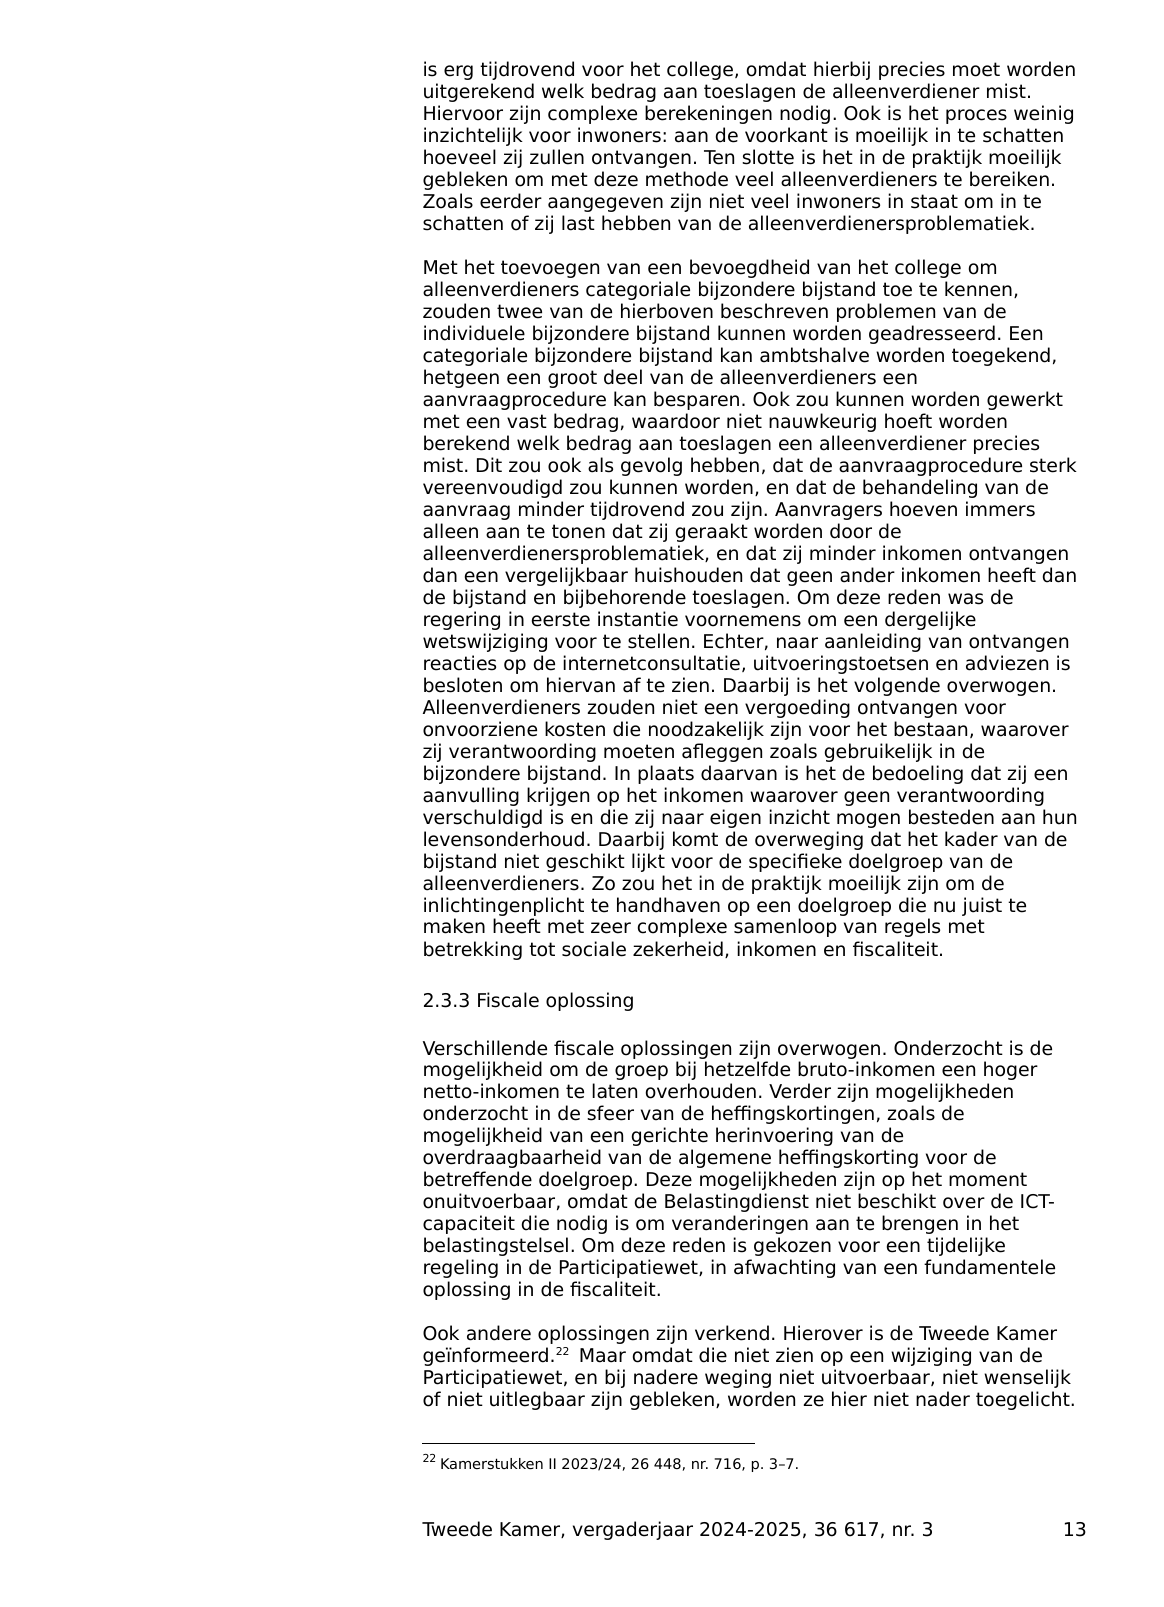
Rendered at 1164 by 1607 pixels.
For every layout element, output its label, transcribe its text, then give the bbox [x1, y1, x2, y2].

text Kamerstukken II 2023/24, 26 448, nr. 716, p. 3–7. [422, 1452, 1087, 1474]
text Ook andere oplossingen zijn verkend. Hierover is de Tweede Kamer geïnformeerd. Maar omdat die niet zien op een wijziging van de Participatiewet, en bij nadere weging niet uitvoerbaar, niet wenselijk of niet uitlegbaar zijn gebleken, worden ze hier niet nader toegelicht. [422, 1323, 1087, 1411]
text is erg tijdrovend voor het college, omdat hierbij precies moet worden uitgerekend welk bedrag aan toeslagen de alleenverdiener mist. Hiervoor zijn complexe berekeningen nodig. Ook is het proces weinig inzichtelijk voor inwoners: aan de voorkant is moeilijk in te schatten hoeveel zij zullen ontvangen. Ten slotte is het in de praktijk moeilijk gebleken om met deze methode veel alleenverdieners te bereiken. Zoals eerder aangegeven zijn niet veel inwoners in staat om in te schatten of zij last hebben van de alleenverdienersproblematiek. [422, 59, 1087, 235]
text Verschillende fiscale oplossingen zijn overwogen. Onderzocht is de mogelijkheid om de groep bij hetzelfde bruto-inkomen een hoger netto-inkomen te laten overhouden. Verder zijn mogelijkheden onderzocht in de sfeer van de heffingskortingen, zoals de mogelijkheid van een gerichte herinvoering van de overdraagbaarheid van de algemene heffingskorting voor de betreffende doelgroep. Deze mogelijkheden zijn op het moment onuitvoerbaar, omdat de Belastingdienst niet beschikt over de ICT-capaciteit die nodig is om veranderingen aan te brengen in het belastingstelsel. Om deze reden is gekozen voor een tijdelijke regeling in de Participatiewet, in afwachting van een fundamentele oplossing in de fiscaliteit. [422, 1037, 1087, 1301]
text Met het toevoegen van een bevoegdheid van het college om alleenverdieners categoriale bijzondere bijstand toe te kennen, zouden twee van de hierboven beschreven problemen van de individuele bijzondere bijstand kunnen worden geadresseerd. Een categoriale bijzondere bijstand kan ambtshalve worden toegekend, hetgeen een groot deel van de alleenverdieners een aanvraagprocedure kan besparen. Ook zou kunnen worden gewerkt met een vast bedrag, waardoor niet nauwkeurig hoeft worden berekend welk bedrag aan toeslagen een alleenverdiener precies mist. Dit zou ook als gevolg hebben, dat de aanvraagprocedure sterk vereenvoudigd zou kunnen worden, en dat de behandeling van de aanvraag minder tijdrovend zou zijn. Aanvragers hoeven immers alleen aan te tonen dat zij geraakt worden door de alleenverdienersproblematiek, en dat zij minder inkomen ontvangen dan een vergelijkbaar huishouden dat geen ander inkomen heeft dan de bijstand en bijbehorende toeslagen. Om deze reden was de regering in eerste instantie voornemens om een dergelijke wetswijziging voor te stellen. Echter, naar aanleiding van ontvangen reacties op de internetconsultatie, uitvoeringstoetsen en adviezen is besloten om hiervan af te zien. Daarbij is het volgende overwogen. Alleenverdieners zouden niet een vergoeding ontvangen voor onvoorziene kosten die noodzakelijk zijn voor het bestaan, waarover zij verantwoording moeten afleggen zoals gebruikelijk in de bijzondere bijstand. In plaats daarvan is het de bedoeling dat zij een aanvulling krijgen op het inkomen waarover geen verantwoording verschuldigd is en die zij naar eigen inzicht mogen besteden aan hun levensonderhoud. Daarbij komt de overweging dat het kader van de bijstand niet geschikt lijkt voor de specifieke doelgroep van de alleenverdieners. Zo zou het in de praktijk moeilijk zijn om de inlichtingenplicht te handhaven op een doelgroep die nu juist te maken heeft met zeer complexe samenloop van regels met betrekking tot sociale zekerheid, inkomen en fiscaliteit. [422, 257, 1087, 960]
subtitle 2.3.3 Fiscale oplossing [422, 990, 1087, 1012]
